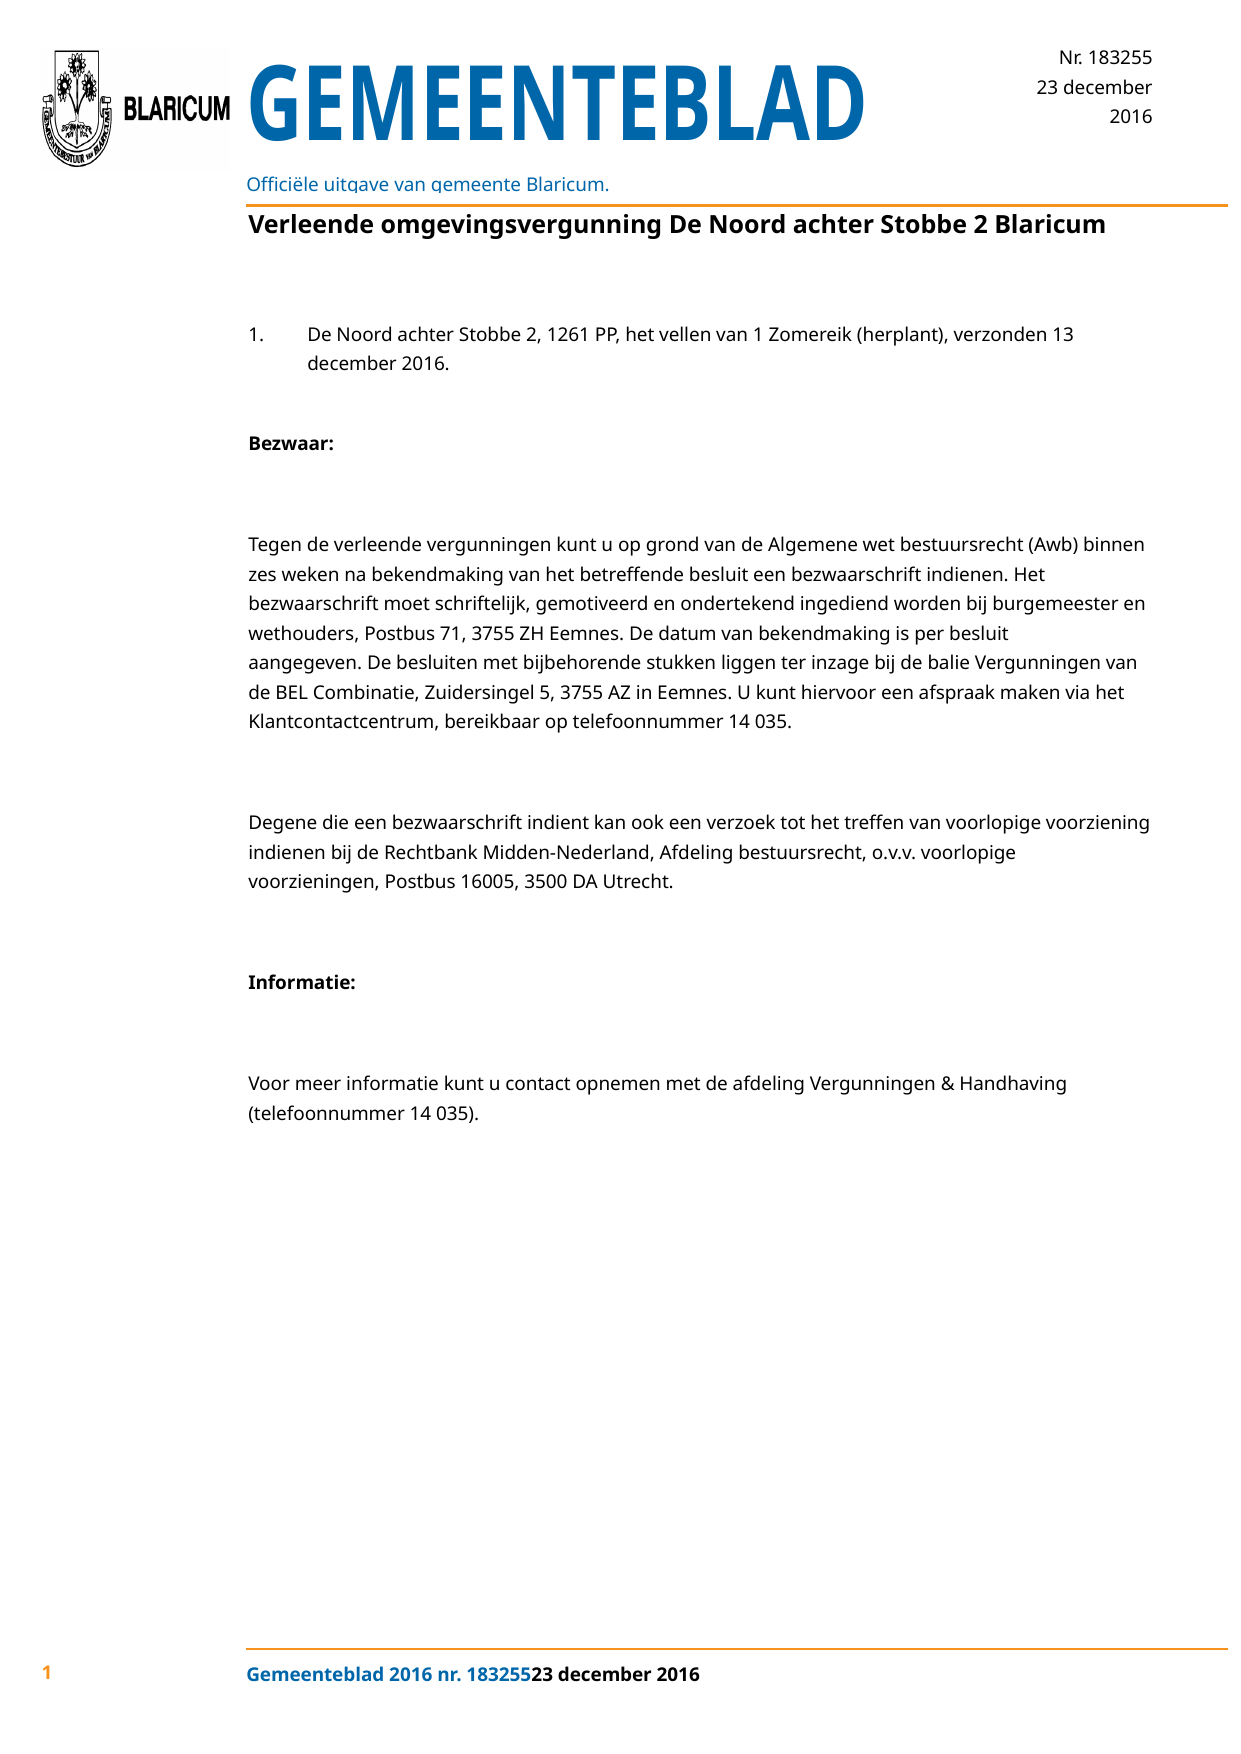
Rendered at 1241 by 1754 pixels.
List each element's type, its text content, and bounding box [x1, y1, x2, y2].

text Bezwaar: [248, 430, 1152, 456]
text Tegen de verleende vergunningen kunt u op grond van de Algemene wet bestuursrecht (Awb) binnen zes weken na bekendmaking van het betreffende besluit een bezwaarschrift indienen. Het bezwaarschrift moet schriftelijk, gemotiveerd en ondertekend ingediend worden bij burgemeester en wethouders, Postbus 71, 3755 ZH Eemnes. De datum van bekendmaking is per besluit aangegeven. De besluiten met bijbehorende stukken liggen ter inzage bij de balie Vergunningen van de BEL Combinatie, Zuidersingel 5, 3755 AZ in Eemnes. U kunt hiervoor een afspraak maken via het Klantcontactcentrum, bereikbaar op telefoonnummer 14 035. [248, 531, 1152, 734]
text Degene die een bezwaarschrift indient kan ook een verzoek tot het treffen van voorlopige voorziening indienen bij de Rechtbank Midden-Nederland, Afdeling bestuursrecht, o.v.v. voorlopige voorzieningen, Postbus 16005, 3500 DA Utrecht. [248, 809, 1152, 894]
list De Noord achter Stobbe 2, 1261 PP, het vellen van 1 Zomereik (herplant), verzonden 13 december 2016. [248, 321, 1152, 376]
text Informatie: [248, 969, 1152, 995]
text Voor meer informatie kunt u contact opnemen met de afdeling Vergunningen & Handhaving (telefoonnummer 14 035). [248, 1070, 1152, 1126]
text Verleende omgevingsvergunning De Noord achter Stobbe 2 Blaricum [248, 207, 1152, 241]
picture [41, 47, 231, 172]
